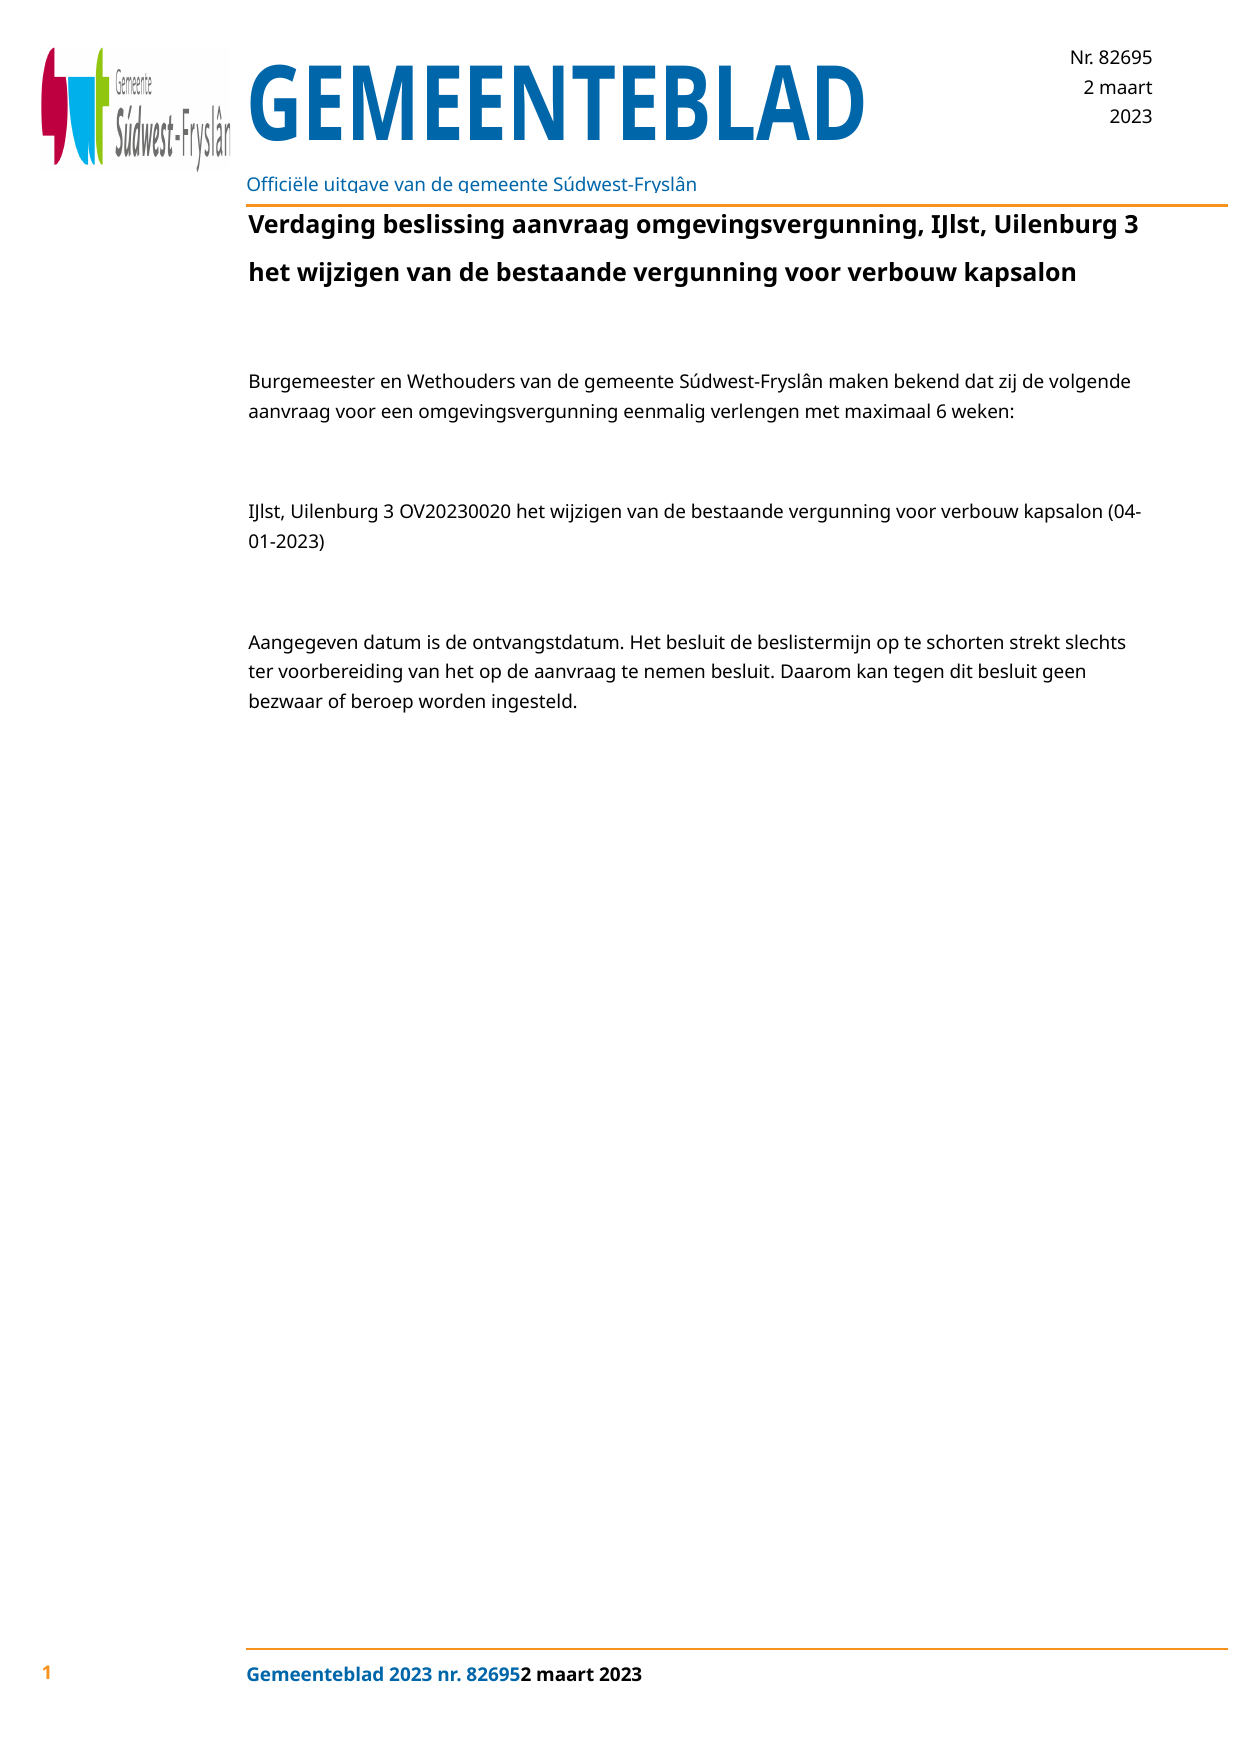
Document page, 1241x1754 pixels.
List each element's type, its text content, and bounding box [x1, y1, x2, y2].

text IJlst, Uilenburg 3 OV20230020 het wijzigen van de bestaande vergunning voor verbouw kapsalon (04-01-2023) [248, 499, 1152, 554]
text Verdaging beslissing aanvraag omgevingsvergunning, IJlst, Uilenburg 3 het wijzigen van de bestaande vergunning voor verbouw kapsalon [248, 207, 1152, 288]
picture [41, 47, 231, 172]
text Aangegeven datum is de ontvangstdatum. Het besluit de beslistermijn op te schorten strekt slechts ter voorbereiding van het op de aanvraag te nemen besluit. Daarom kan tegen dit besluit geen bezwaar of beroep worden ingesteld. [248, 629, 1152, 714]
text Burgemeester en Wethouders van de gemeente Súdwest-Fryslân maken bekend dat zij de volgende aanvraag voor een omgevingsvergunning eenmalig verlengen met maximaal 6 weken: [248, 368, 1152, 424]
